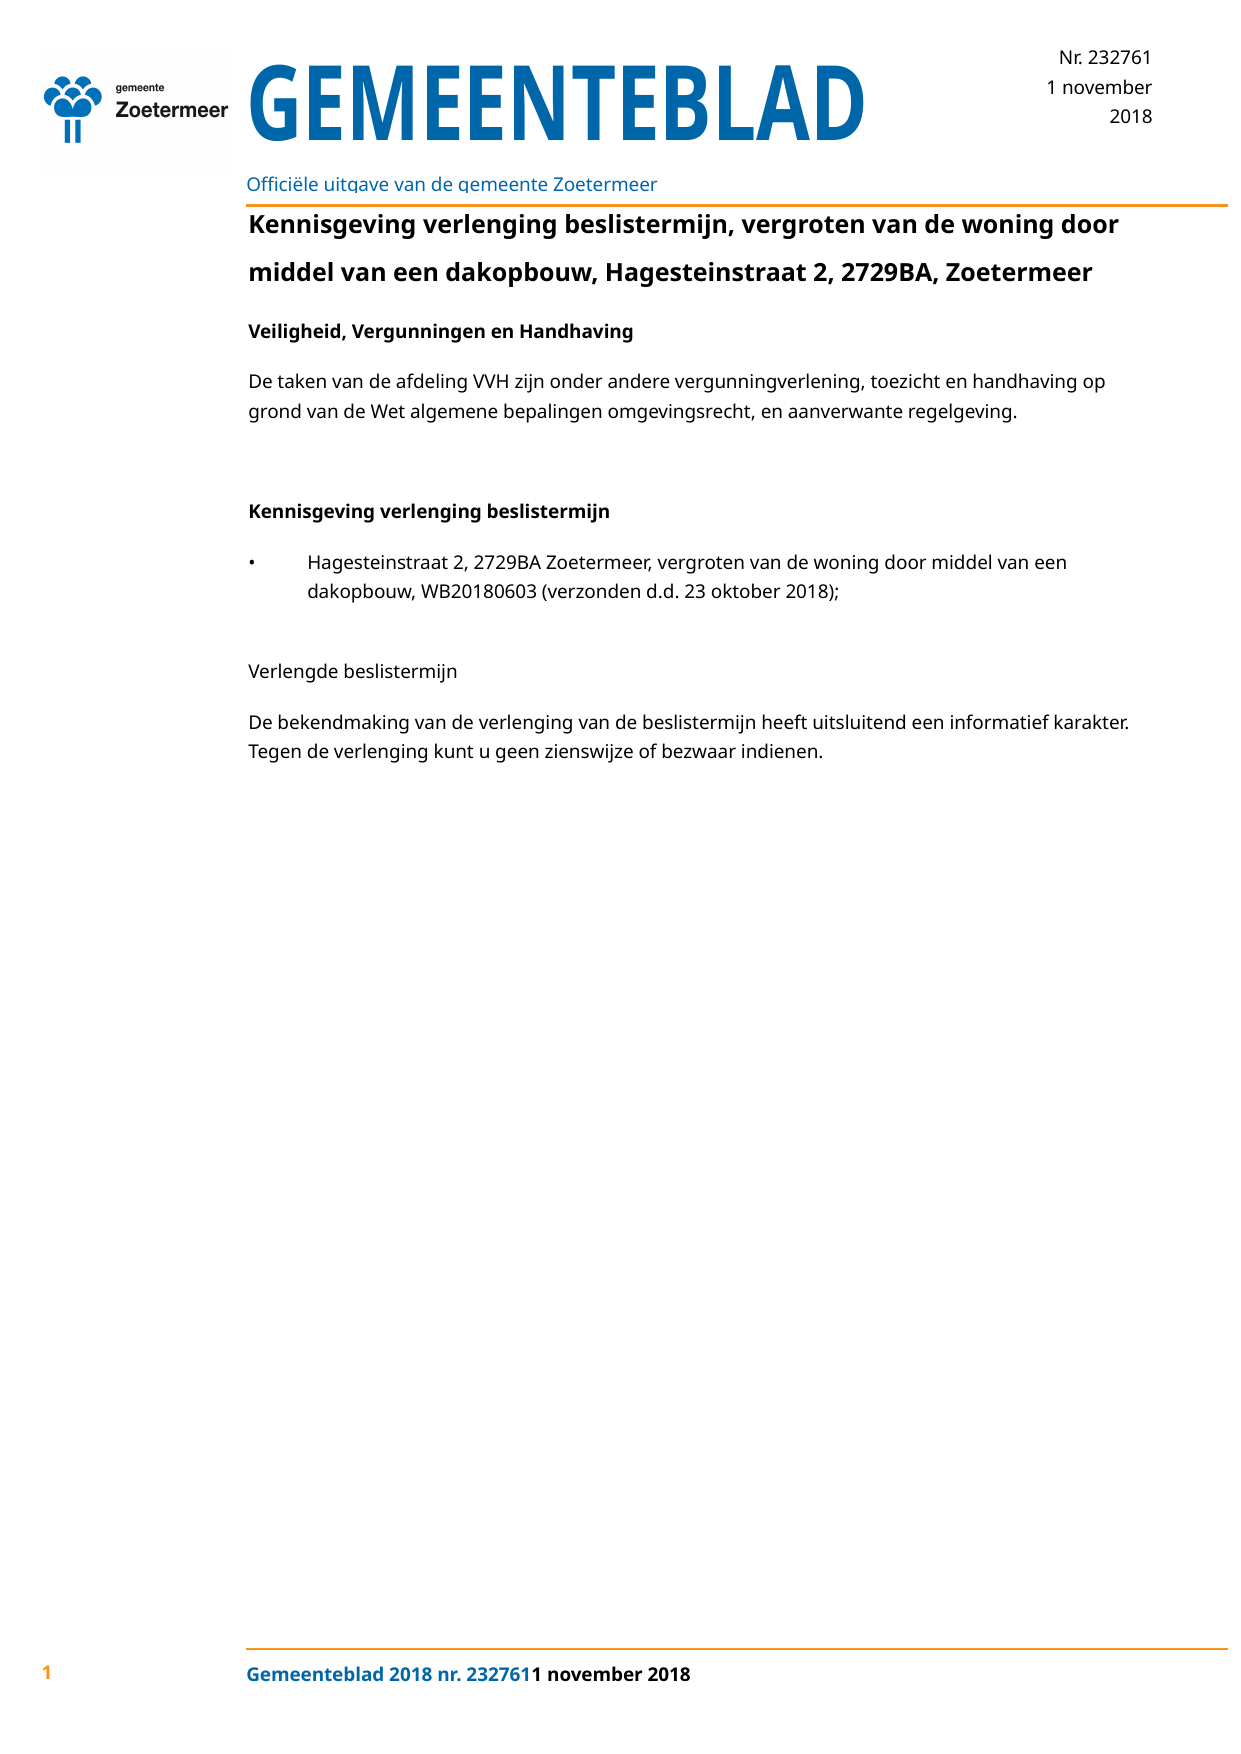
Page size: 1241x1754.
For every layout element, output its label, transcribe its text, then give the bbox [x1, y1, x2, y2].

picture [41, 47, 231, 172]
text De taken van de afdeling VVH zijn onder andere vergunningverlening, toezicht en handhaving op grond van de Wet algemene bepalingen omgevingsrecht, en aanverwante regelgeving. [248, 368, 1152, 424]
text De bekendmaking van de verlenging van de beslistermijn heeft uitsluitend een informatief karakter. Tegen de verlenging kunt u geen zienswijze of bezwaar indienen. [248, 709, 1152, 764]
text Kennisgeving verlenging beslistermijn, vergroten van de woning door middel van een dakopbouw, Hagesteinstraat 2, 2729BA, Zoetermeer [248, 207, 1152, 288]
text Veiligheid, Vergunningen en Handhaving [248, 318, 1152, 344]
text Kennisgeving verlenging beslistermijn [248, 499, 1152, 524]
text Verlengde beslistermijn [248, 659, 1152, 684]
list Hagesteinstraat 2, 2729BA Zoetermeer, vergroten van de woning door middel van een dakopbouw, WB20180603 (verzonden d.d. 23 oktober 2018); [248, 549, 1152, 604]
